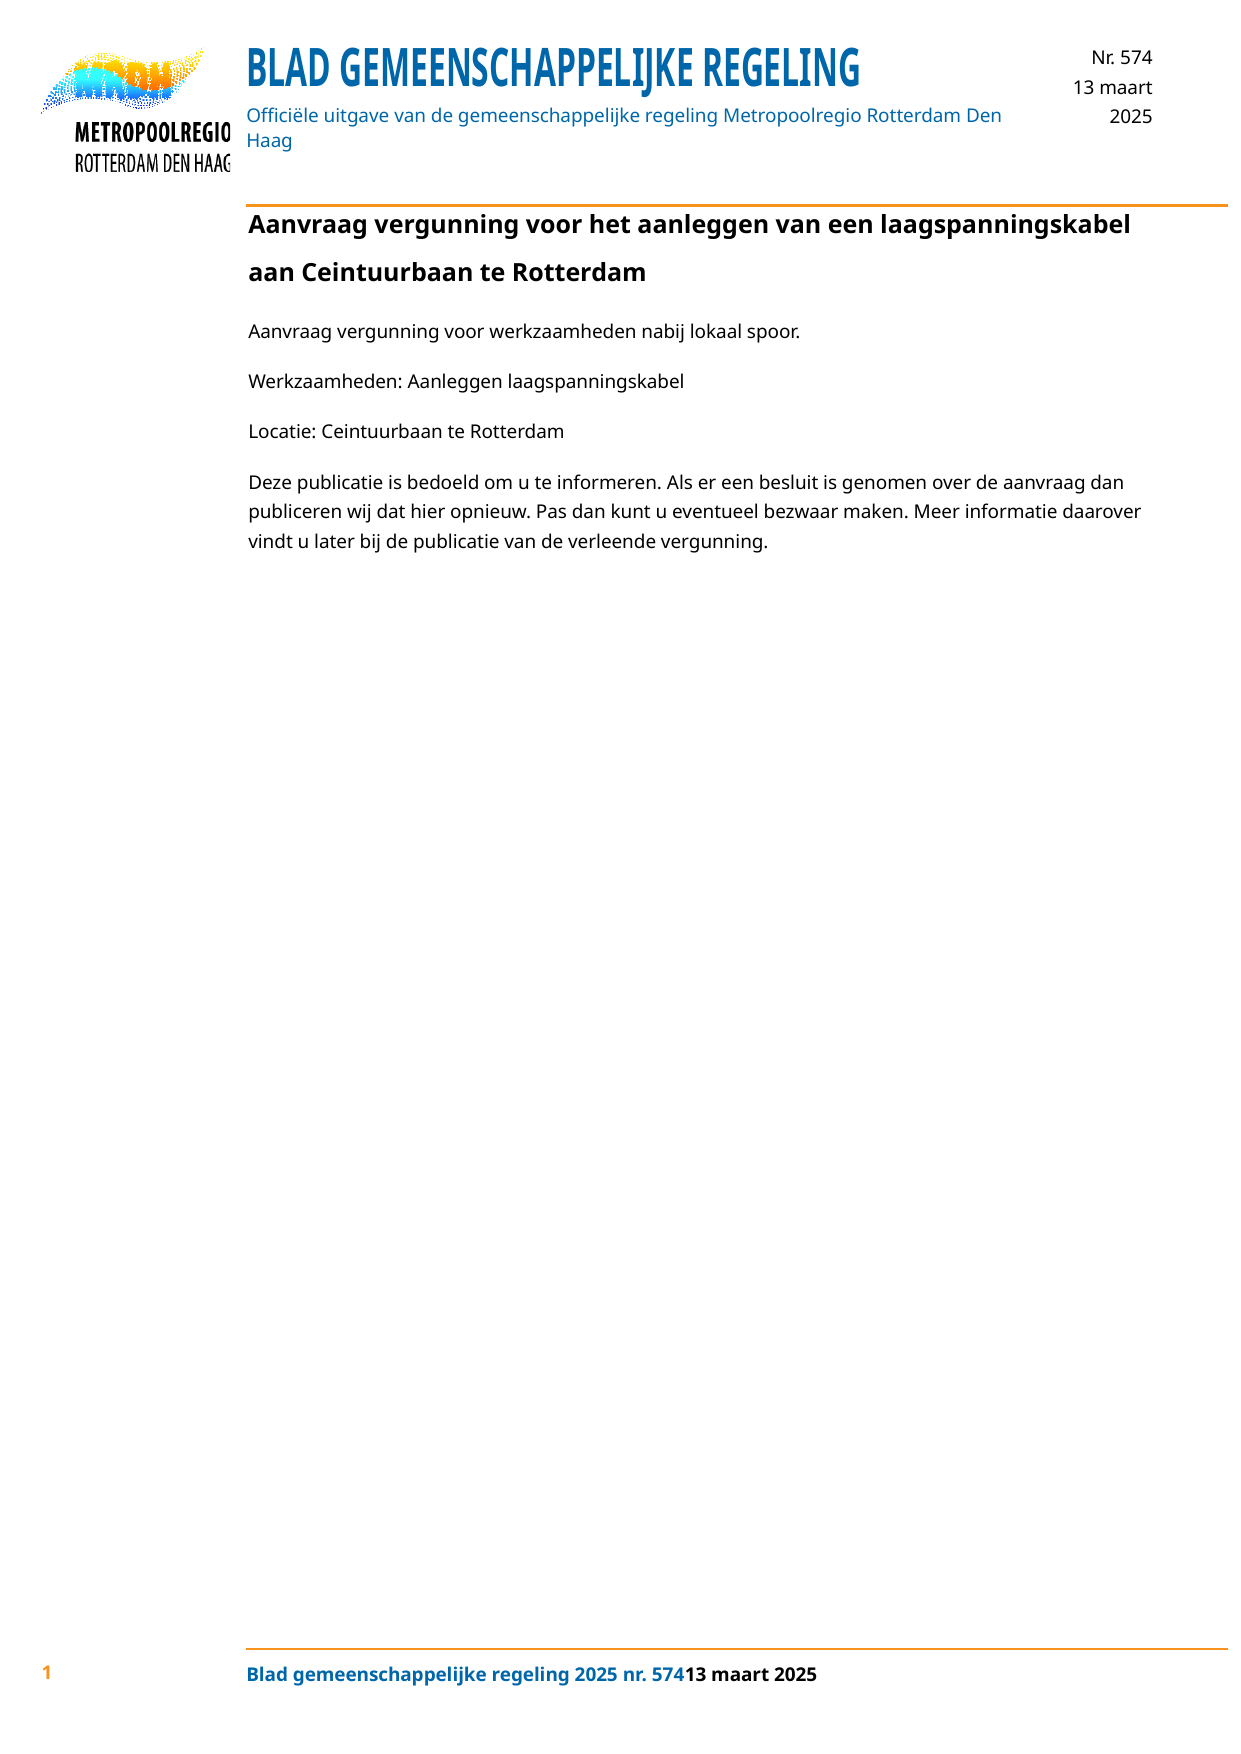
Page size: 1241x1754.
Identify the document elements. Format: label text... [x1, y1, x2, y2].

picture [41, 47, 231, 172]
text Werkzaamheden: Aanleggen laagspanningskabel [248, 368, 1152, 394]
text Locatie: Ceintuurbaan te Rotterdam [248, 419, 1152, 444]
text Aanvraag vergunning voor het aanleggen van een laagspanningskabel aan Ceintuurbaan te Rotterdam [248, 207, 1152, 288]
text Aanvraag vergunning voor werkzaamheden nabij lokaal spoor. [248, 318, 1152, 344]
text Deze publicatie is bedoeld om u te informeren. Als er een besluit is genomen over de aanvraag dan publiceren wij dat hier opnieuw. Pas dan kunt u eventueel bezwaar maken. Meer informatie daarover vindt u later bij de publicatie van de verleende vergunning. [248, 469, 1152, 554]
